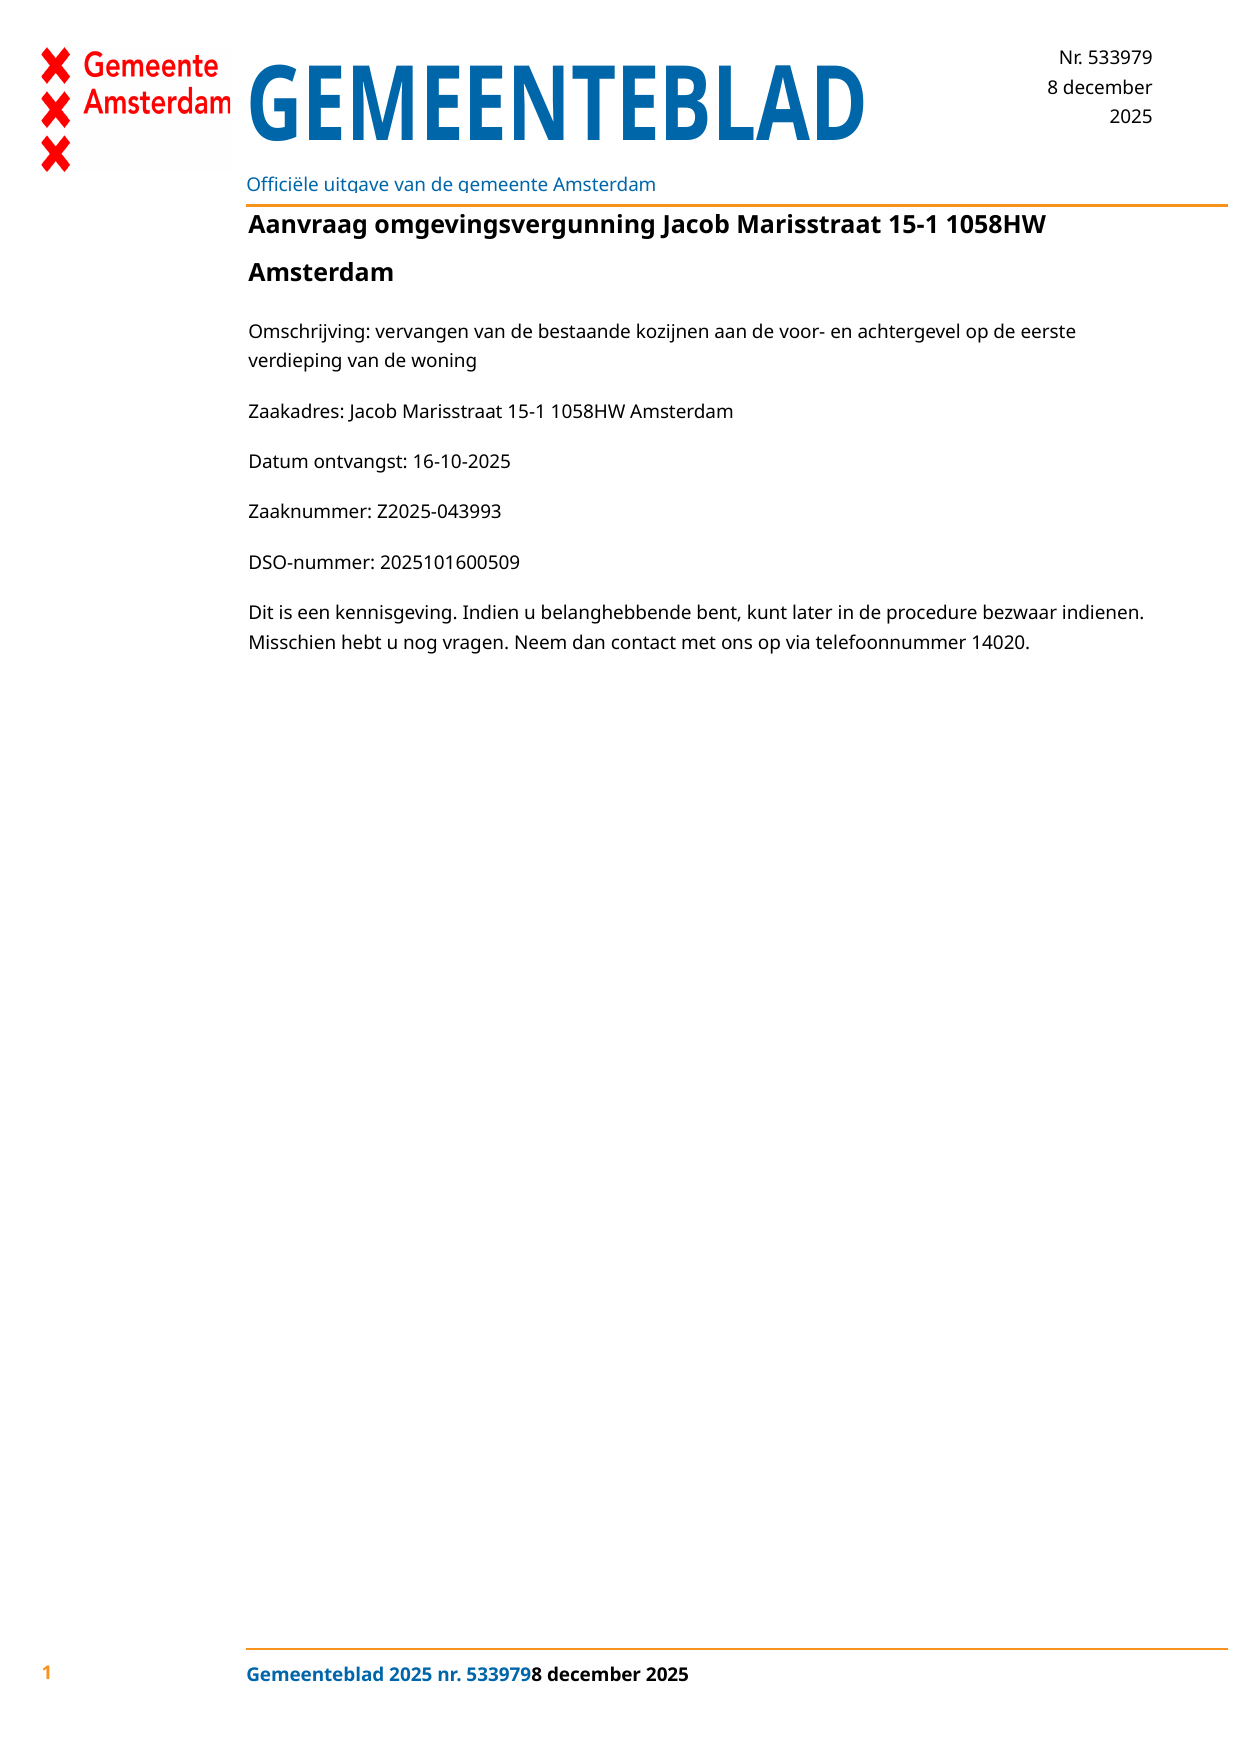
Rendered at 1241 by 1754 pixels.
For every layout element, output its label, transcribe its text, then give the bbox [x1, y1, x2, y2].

text Dit is een kennisgeving. Indien u belanghebbende bent, kunt later in de procedure bezwaar indienen. Misschien hebt u nog vragen. Neem dan contact met ons op via telefoonnummer 14020. [248, 599, 1152, 655]
text Zaaknummer: Z2025-043993 [248, 499, 1152, 524]
text Datum ontvangst: 16-10-2025 [248, 448, 1152, 474]
text DSO-nummer: 2025101600509 [248, 549, 1152, 575]
text Aanvraag omgevingsvergunning Jacob Marisstraat 15-1 1058HW Amsterdam [248, 207, 1152, 288]
text Omschrijving: vervangen van de bestaande kozijnen aan de voor- en achtergevel op de eerste verdieping van de woning [248, 318, 1152, 373]
text Zaakadres: Jacob Marisstraat 15-1 1058HW Amsterdam [248, 398, 1152, 424]
picture [41, 47, 231, 172]
